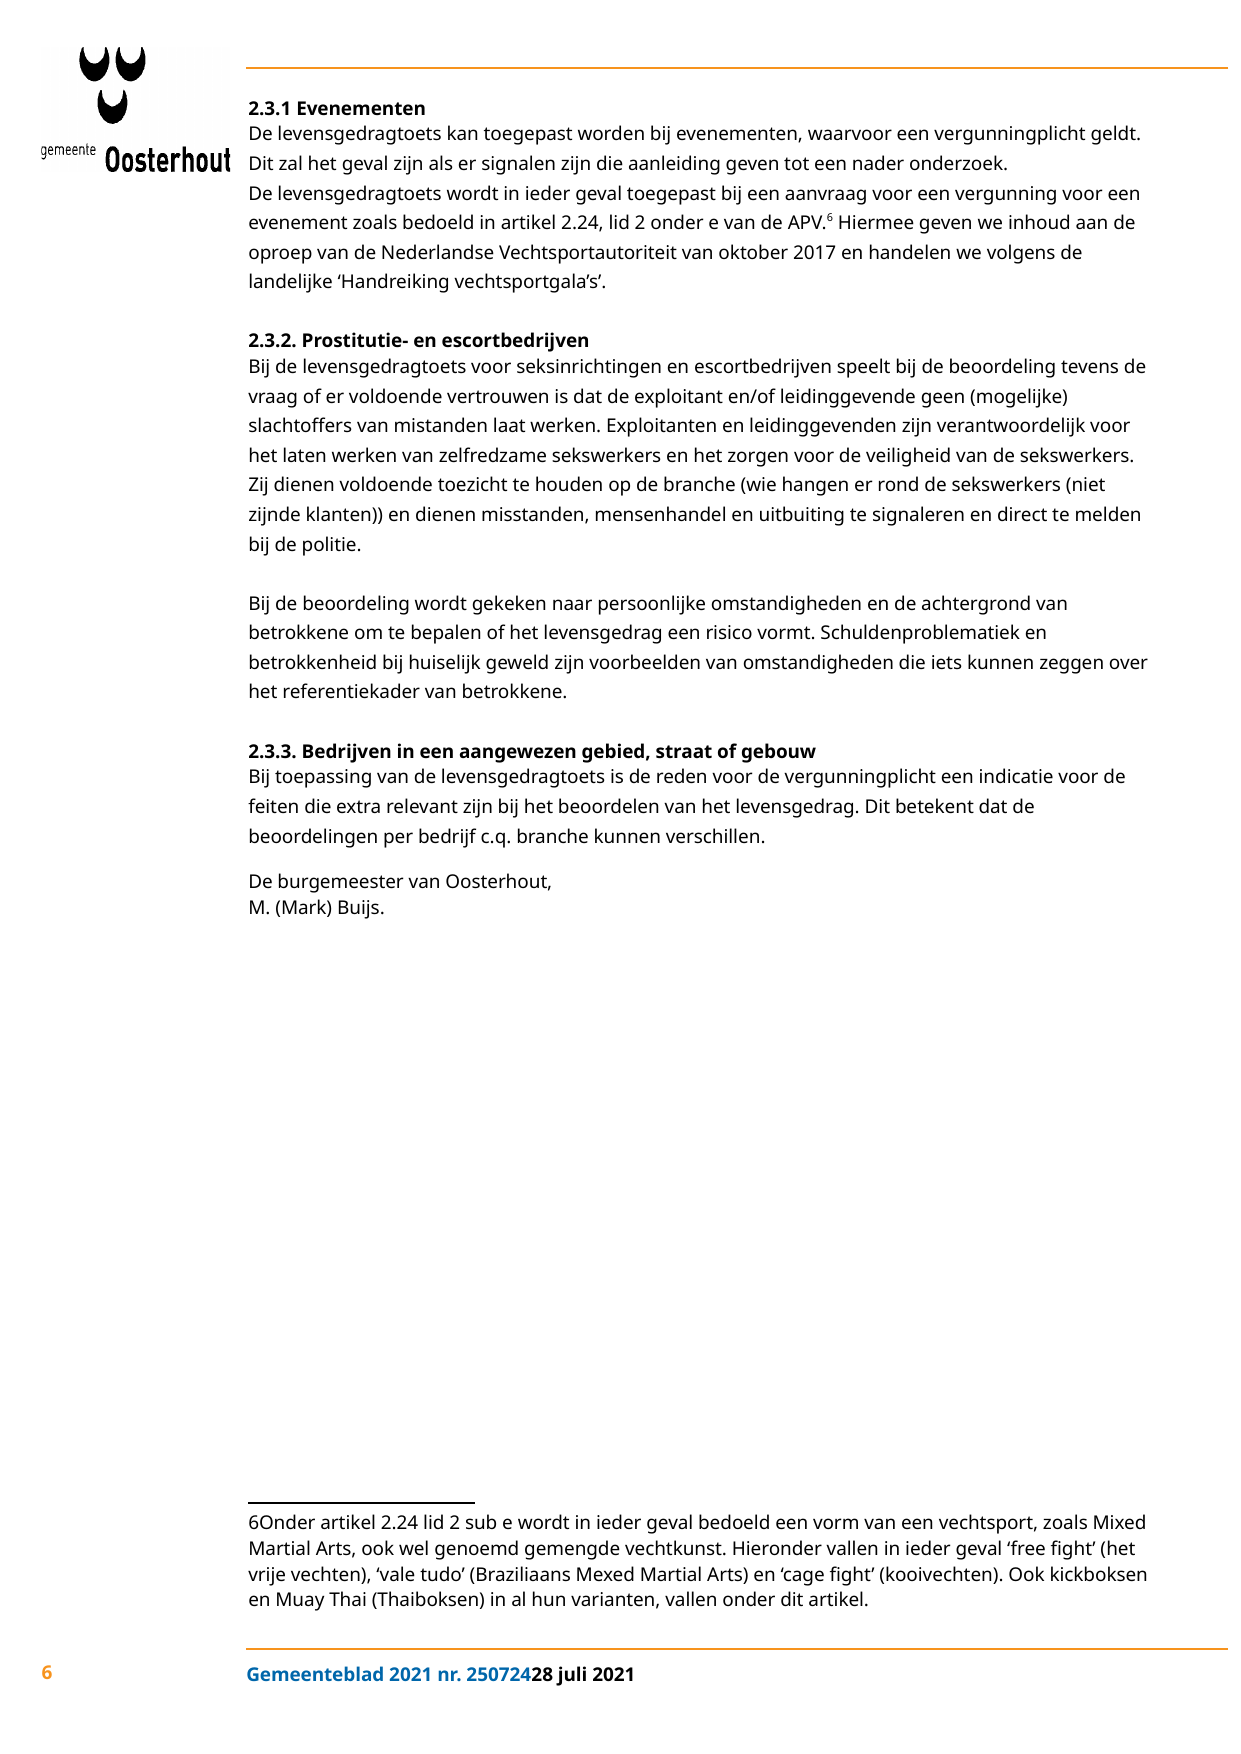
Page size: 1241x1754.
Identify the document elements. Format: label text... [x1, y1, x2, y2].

picture [41, 47, 231, 172]
text De burgemeester van Oosterhout, [248, 868, 1152, 894]
text 2.3.2. Prostitutie- en escortbedrijven [248, 328, 1152, 353]
text Bij toepassing van de levensgedragtoets is de reden voor de vergunningplicht een indicatie voor de feiten die extra relevant zijn bij het beoordelen van het levensgedrag. Dit betekent dat de beoordelingen per bedrijf c.q. branche kunnen verschillen. [248, 764, 1152, 848]
text 2.3.3. Bedrijven in een aangewezen gebied, straat of gebouw [248, 738, 1152, 764]
text M. (Mark) Buijs. [248, 894, 1152, 920]
text 2.3.1 Evenementen [248, 95, 1152, 121]
text Onder artikel 2.24 lid 2 sub e wordt in ieder geval bedoeld een vorm van een vechtsport, zoals Mixed Martial Arts, ook wel genoemd gemengde vechtkunst. Hieronder vallen in ieder geval ‘free fight’ (het vrije vechten), ‘vale tudo’ (Braziliaans Mexed Martial Arts) en ‘cage fight’ (kooivechten). Ook kickboksen en Muay Thai (Thaiboksen) in al hun varianten, vallen onder dit artikel. [248, 1509, 1152, 1612]
text Bij de beoordeling wordt gekeken naar persoonlijke omstandigheden en de achtergrond van betrokkene om te bepalen of het levensgedrag een risico vormt. Schuldenproblematiek en betrokkenheid bij huiselijk geweld zijn voorbeelden van omstandigheden die iets kunnen zeggen over het referentiekader van betrokkene. [248, 590, 1152, 704]
text Bij de levensgedragtoets voor seksinrichtingen en escortbedrijven speelt bij de beoordeling tevens de vraag of er voldoende vertrouwen is dat de exploitant en/of leidinggevende geen (mogelijke) slachtoffers van mistanden laat werken. Exploitanten en leidinggevenden zijn verantwoordelijk voor het laten werken van zelfredzame sekswerkers en het zorgen voor de veiligheid van de sekswerkers. Zij dienen voldoende toezicht te houden op de branche (wie hangen er rond de sekswerkers (niet zijnde klanten)) en dienen misstanden, mensenhandel en uitbuiting te signaleren en direct te melden bij de politie. [248, 353, 1152, 557]
text De levensgedragtoets wordt in ieder geval toegepast bij een aanvraag voor een vergunning voor een evenement zoals bedoeld in artikel 2.24, lid 2 onder e van de APV. Hiermee geven we inhoud aan de oproep van de Nederlandse Vechtsportautoriteit van oktober 2017 en handelen we volgens de landelijke ‘Handreiking vechtsportgala’s’. [248, 180, 1152, 294]
text De levensgedragtoets kan toegepast worden bij evenementen, waarvoor een vergunningplicht geldt. Dit zal het geval zijn als er signalen zijn die aanleiding geven tot een nader onderzoek. [248, 121, 1152, 176]
